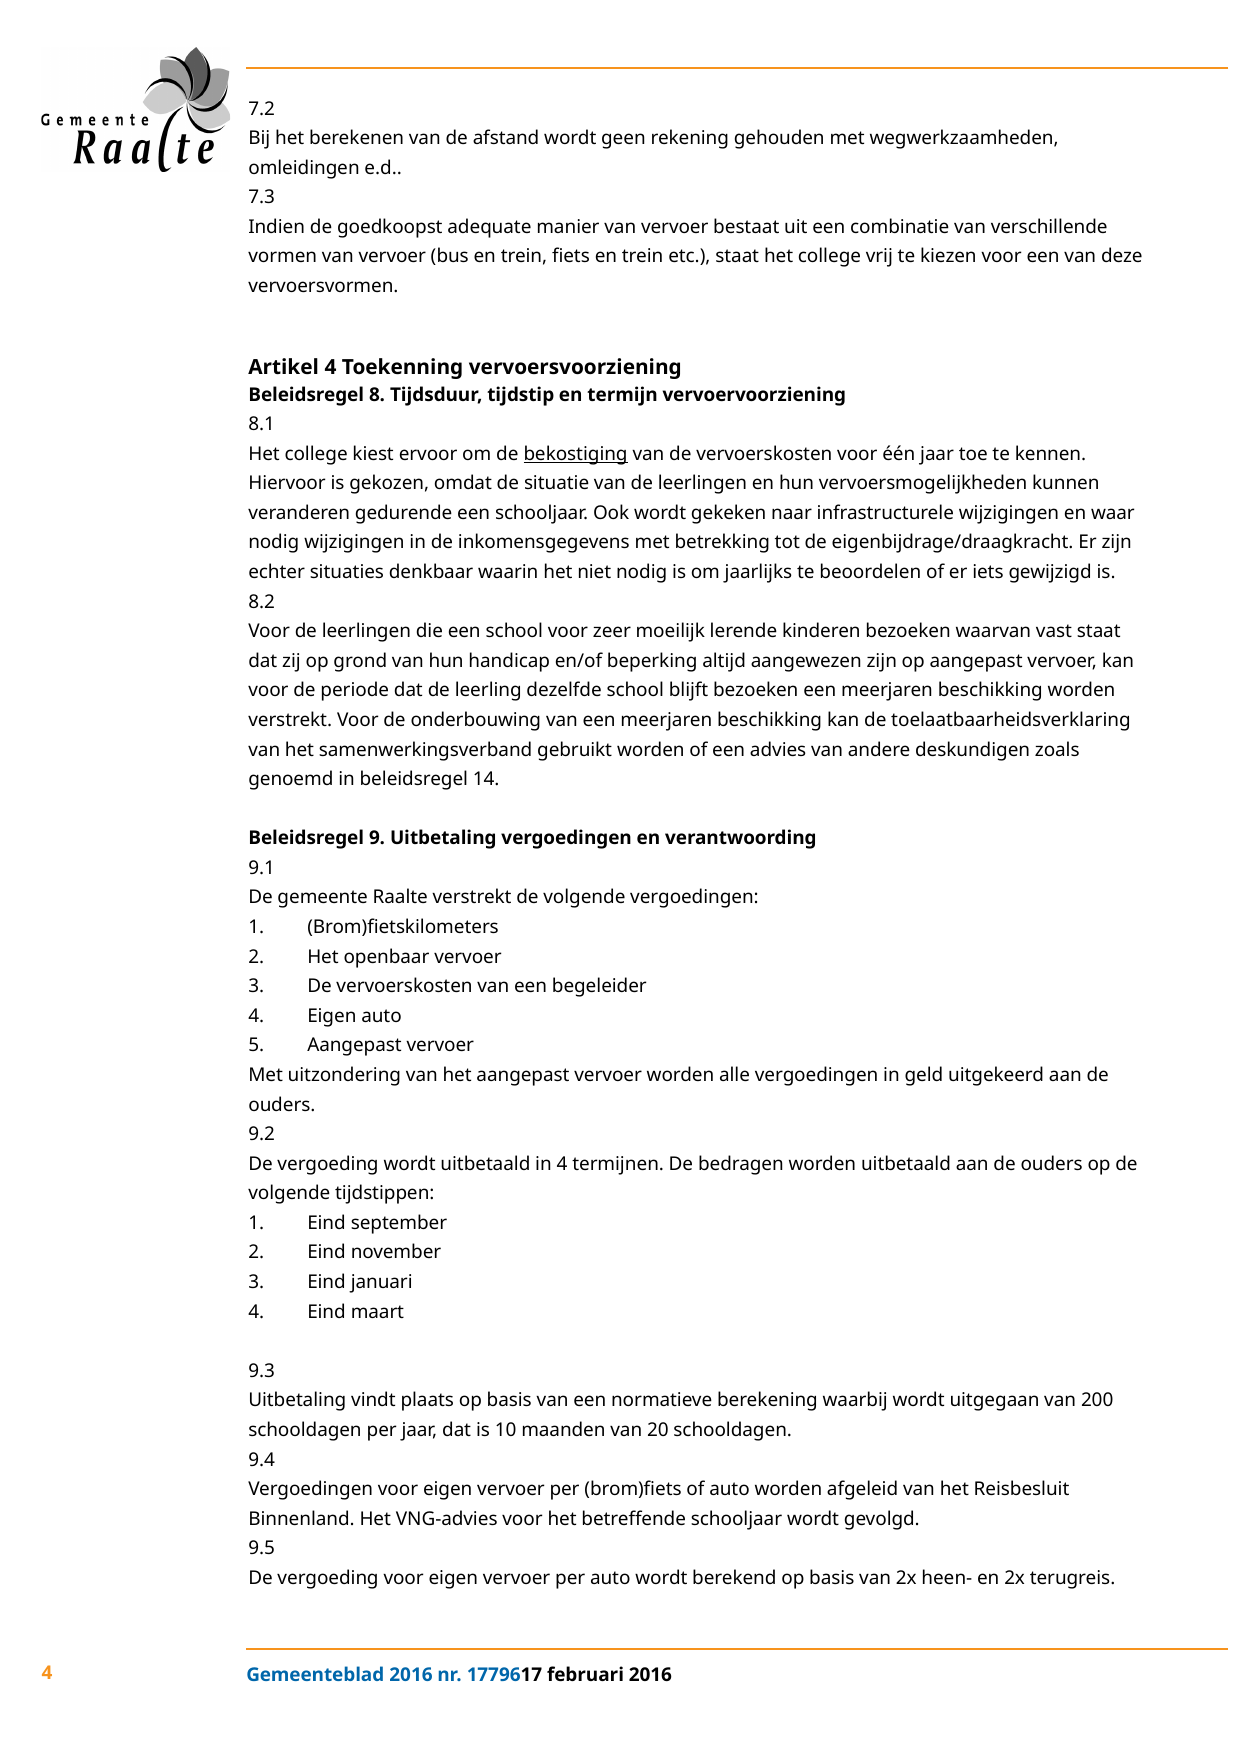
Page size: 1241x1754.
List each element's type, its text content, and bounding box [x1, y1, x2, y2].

text 9.4 [248, 1446, 1152, 1471]
text 7.3 [248, 183, 1152, 209]
text 8.2 [248, 588, 1152, 613]
text Vergoedingen voor eigen vervoer per (brom)fiets of auto worden afgeleid van het Reisbesluit Binnenland. Het VNG-advies voor het betreffende schooljaar wordt gevolgd. [248, 1475, 1152, 1531]
list De vervoerskosten van een begeleider [248, 972, 1152, 998]
list Aangepast vervoer [248, 1032, 1152, 1057]
text Beleidsregel 9. Uitbetaling vergoedingen en verantwoording [248, 824, 1152, 850]
text Indien de goedkoopst adequate manier van vervoer bestaat uit een combinatie van verschillende vormen van vervoer (bus en trein, fiets en trein etc.), staat het college vrij te kiezen voor een van deze vervoersvormen. [248, 213, 1152, 298]
text Artikel 4 Toekenning vervoersvoorziening [248, 352, 1152, 381]
text 7.2 [248, 95, 1152, 121]
list Eind januari [248, 1268, 1152, 1294]
text 9.1 [248, 854, 1152, 880]
list (Brom)fietskilometers [248, 913, 1152, 939]
list Eind maart [248, 1298, 1152, 1323]
text 8.1 [248, 410, 1152, 436]
picture [41, 47, 231, 172]
text De vergoeding wordt uitbetaald in 4 termijnen. De bedragen worden uitbetaald aan de ouders op de volgende tijdstippen: [248, 1150, 1152, 1205]
list Eind september [248, 1209, 1152, 1235]
list Eind november [248, 1239, 1152, 1264]
text 9.2 [248, 1120, 1152, 1146]
text De vergoeding voor eigen vervoer per auto wordt berekend op basis van 2x heen- en 2x terugreis. [248, 1564, 1152, 1590]
text Voor de leerlingen die een school voor zeer moeilijk lerende kinderen bezoeken waarvan vast staat dat zij op grond van hun handicap en/of beperking altijd aangewezen zijn op aangepast vervoer, kan voor de periode dat de leerling dezelfde school blijft bezoeken een meerjaren beschikking worden verstrekt. Voor de onderbouwing van een meerjaren beschikking kan de toelaatbaarheidsverklaring van het samenwerkingsverband gebruikt worden of een advies van andere deskundigen zoals genoemd in beleidsregel 14. [248, 617, 1152, 791]
text Uitbetaling vindt plaats op basis van een normatieve berekening waarbij wordt uitgegaan van 200 schooldagen per jaar, dat is 10 maanden van 20 schooldagen. [248, 1387, 1152, 1442]
text Met uitzondering van het aangepast vervoer worden alle vergoedingen in geld uitgekeerd aan de ouders. [248, 1061, 1152, 1116]
text Het college kiest ervoor om de bekostiging van de vervoerskosten voor één jaar toe te kennen. Hiervoor is gekozen, omdat de situatie van de leerlingen en hun vervoersmogelijkheden kunnen veranderen gedurende een schooljaar. Ook wordt gekeken naar infrastructurele wijzigingen en waar nodig wijzigingen in de inkomensgegevens met betrekking tot de eigenbijdrage/draagkracht. Er zijn echter situaties denkbaar waarin het niet nodig is om jaarlijks te beoordelen of er iets gewijzigd is. [248, 440, 1152, 584]
text Bij het berekenen van de afstand wordt geen rekening gehouden met wegwerkzaamheden, omleidingen e.d.. [248, 124, 1152, 180]
list Eigen auto [248, 1002, 1152, 1028]
text De gemeente Raalte verstrekt de volgende vergoedingen: [248, 884, 1152, 909]
text 9.5 [248, 1534, 1152, 1560]
text Beleidsregel 8. Tijdsduur, tijdstip en termijn vervoervoorziening [248, 381, 1152, 406]
text 9.3 [248, 1357, 1152, 1383]
list Het openbaar vervoer [248, 943, 1152, 968]
